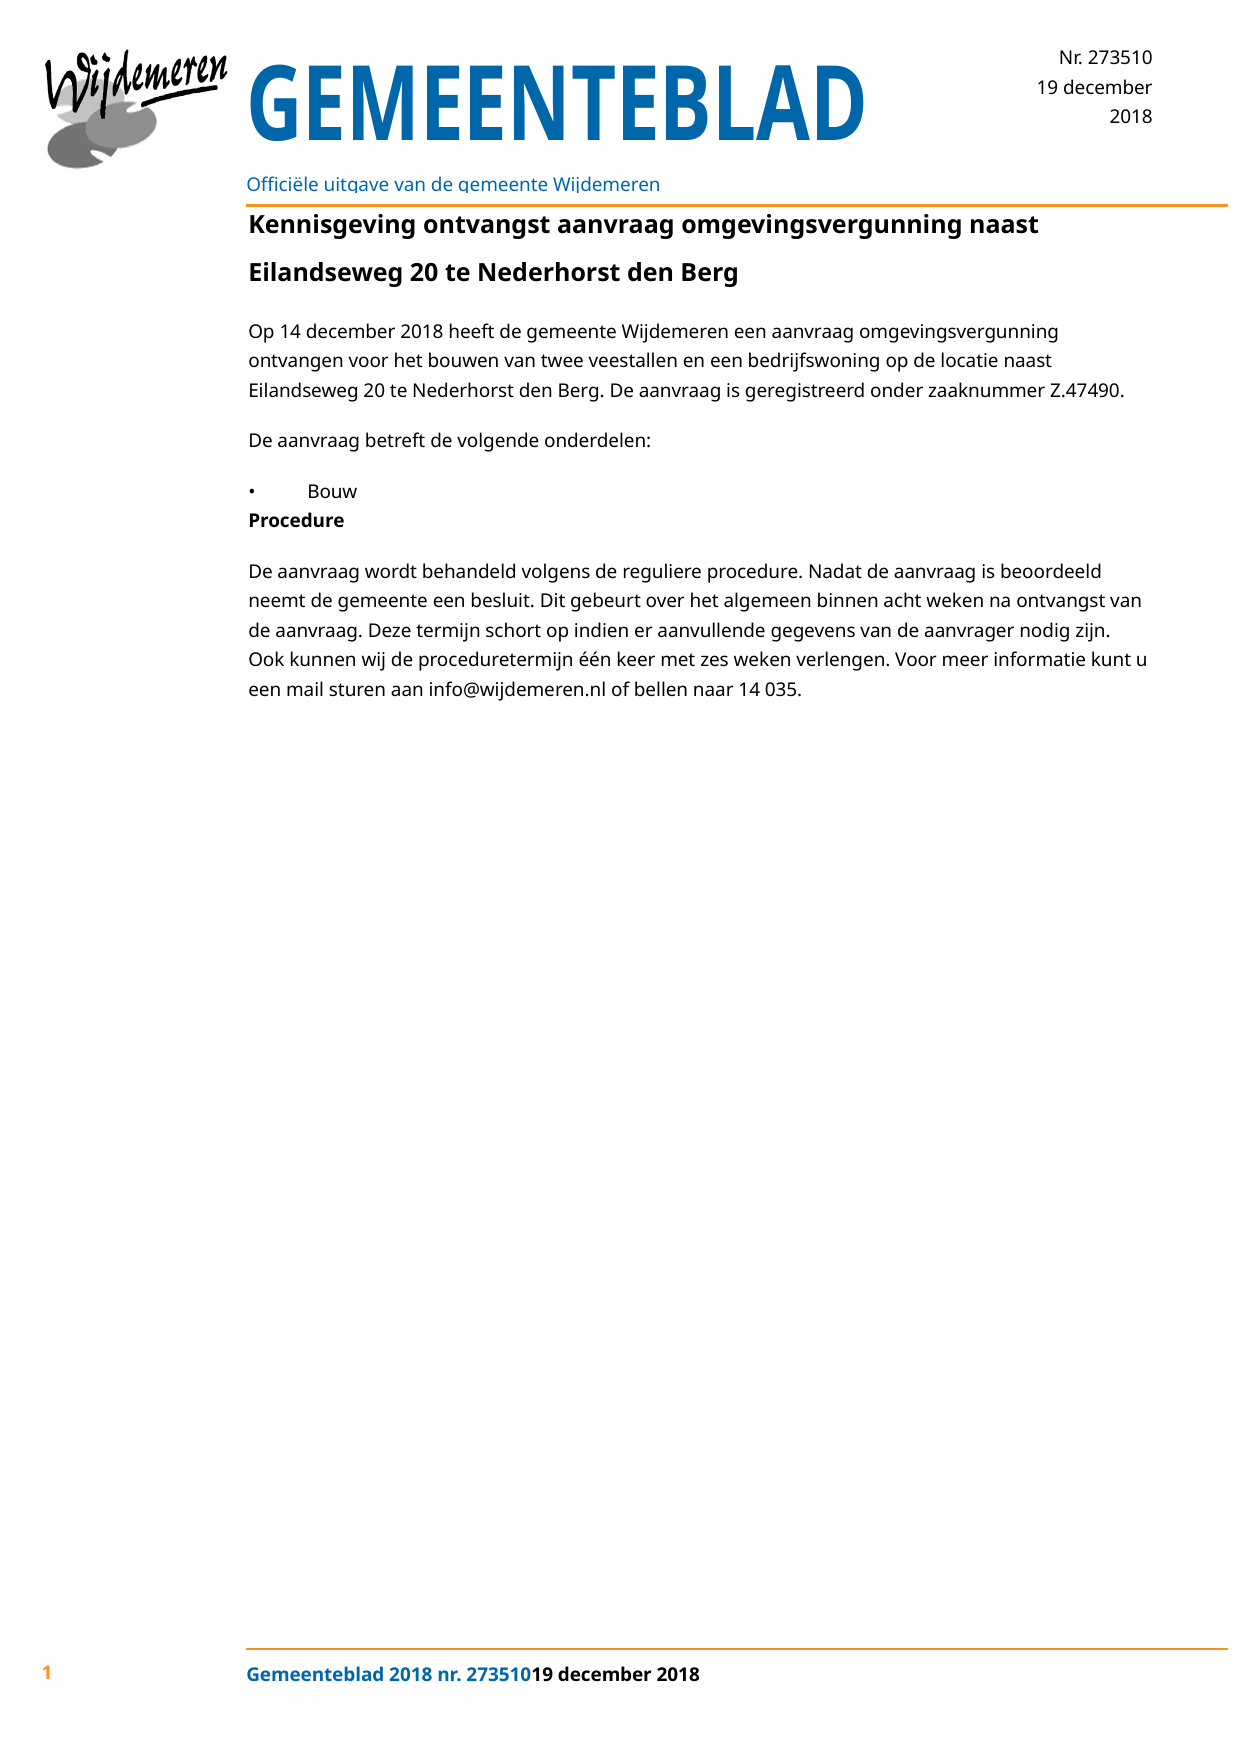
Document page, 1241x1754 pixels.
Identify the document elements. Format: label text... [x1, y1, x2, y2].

text De aanvraag betreft de volgende onderdelen: [248, 427, 1152, 453]
list Bouw [248, 478, 1152, 504]
text Procedure [248, 507, 1152, 533]
text Op 14 december 2018 heeft de gemeente Wijdemeren een aanvraag omgevingsvergunning ontvangen voor het bouwen van twee veestallen en een bedrijfswoning op de locatie naast Eilandseweg 20 te Nederhorst den Berg. De aanvraag is geregistreerd onder zaaknummer Z.47490. [248, 318, 1152, 403]
text De aanvraag wordt behandeld volgens de reguliere procedure. Nadat de aanvraag is beoordeeld neemt de gemeente een besluit. Dit gebeurt over het algemeen binnen acht weken na ontvangst van de aanvraag. Deze termijn schort op indien er aanvullende gegevens van de aanvrager nodig zijn. Ook kunnen wij de proceduretermijn één keer met zes weken verlengen. Voor meer informatie kunt u een mail sturen aan info@wijdemeren.nl of bellen naar 14 035. [248, 558, 1152, 702]
text Kennisgeving ontvangst aanvraag omgevingsvergunning naast Eilandseweg 20 te Nederhorst den Berg [248, 207, 1152, 288]
picture [41, 47, 231, 172]
